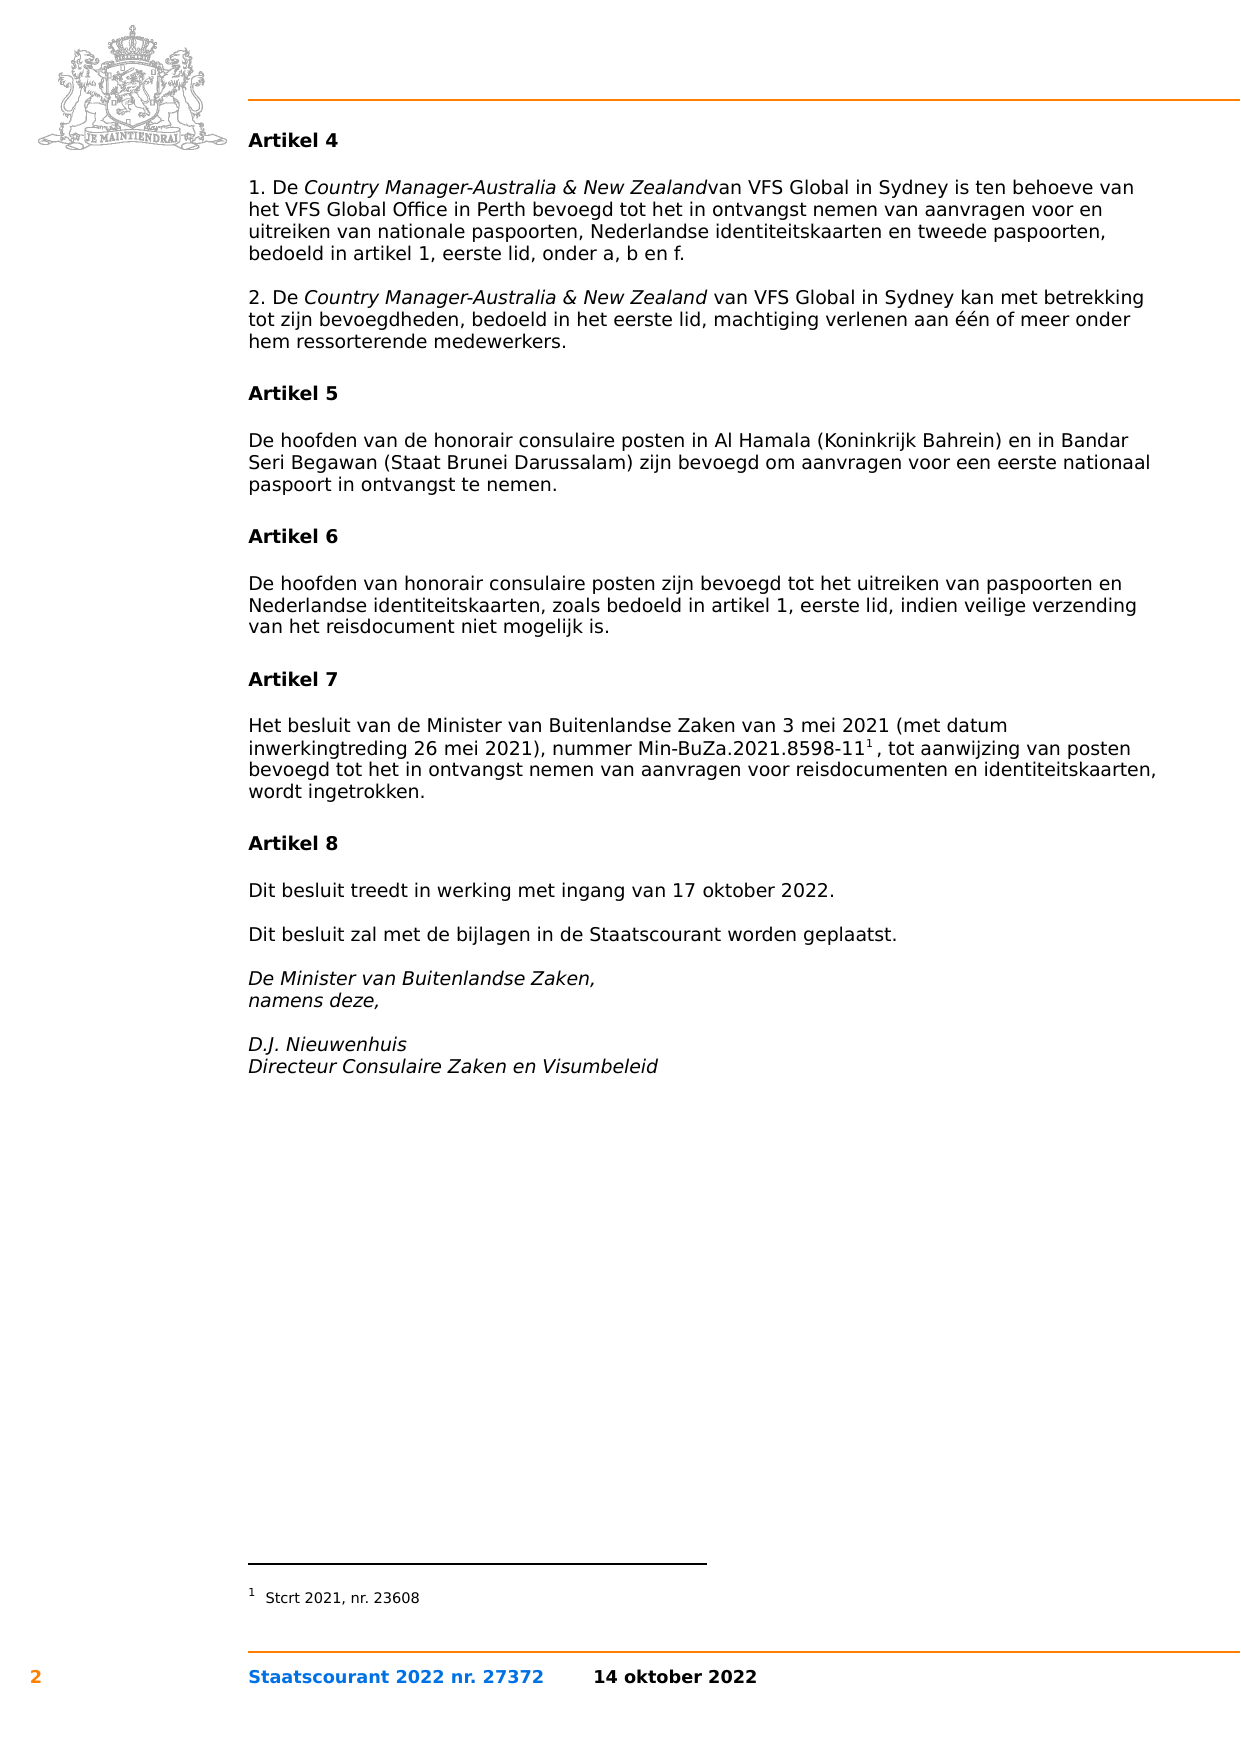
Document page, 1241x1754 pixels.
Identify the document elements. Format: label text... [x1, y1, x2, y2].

subtitle Artikel 7 [248, 668, 1163, 690]
text 2. De Country Manager-Australia & New Zealand van VFS Global in Sydney kan met betrekking tot zijn bevoegdheden, bedoeld in het eerste lid, machtiging verlenen aan één of meer onder hem ressorterende medewerkers. [248, 287, 1163, 353]
text Dit besluit treedt in werking met ingang van 17 oktober 2022. [248, 880, 1163, 902]
text De Minister van Buitenlandse Zaken, namens deze, D.J. Nieuwenhuis Directeur Consulaire Zaken en Visumbeleid [248, 968, 1163, 1078]
subtitle Artikel 5 [248, 383, 1163, 404]
text Dit besluit zal met de bijlagen in de Staatscourant worden geplaatst. [248, 924, 1163, 946]
text 1. De Country Manager-Australia & New Zealandvan VFS Global in Sydney is ten behoeve van het VFS Global Office in Perth bevoegd tot het in ontvangst nemen van aanvragen voor en uitreiken van nationale paspoorten, Nederlandse identiteitskaarten en tweede paspoorten, bedoeld in artikel 1, eerste lid, onder a, b en f. [248, 177, 1163, 265]
subtitle Artikel 8 [248, 833, 1163, 855]
picture [38, 25, 227, 150]
text Het besluit van de Minister van Buitenlandse Zaken van 3 mei 2021 (met datum inwerkingtreding 26 mei 2021), nummer Min-BuZa.2021.8598-11, tot aanwijzing van posten bevoegd tot het in ontvangst nemen van aanvragen voor reisdocumenten en identiteitskaarten, wordt ingetrokken. [248, 715, 1163, 803]
subtitle Artikel 4 [248, 130, 1163, 152]
text De hoofden van honorair consulaire posten zijn bevoegd tot het uitreiken van paspoorten en Nederlandse identiteitskaarten, zoals bedoeld in artikel 1, eerste lid, indien veilige verzending van het reisdocument niet mogelijk is. [248, 572, 1163, 638]
text Stcrt 2021, nr. 23608 [248, 1586, 1163, 1608]
text De hoofden van de honorair consulaire posten in Al Hamala (Koninkrijk Bahrein) en in Bandar Seri Begawan (Staat Brunei Darussalam) zijn bevoegd om aanvragen voor een eerste nationaal paspoort in ontvangst te nemen. [248, 429, 1163, 496]
subtitle Artikel 6 [248, 526, 1163, 547]
